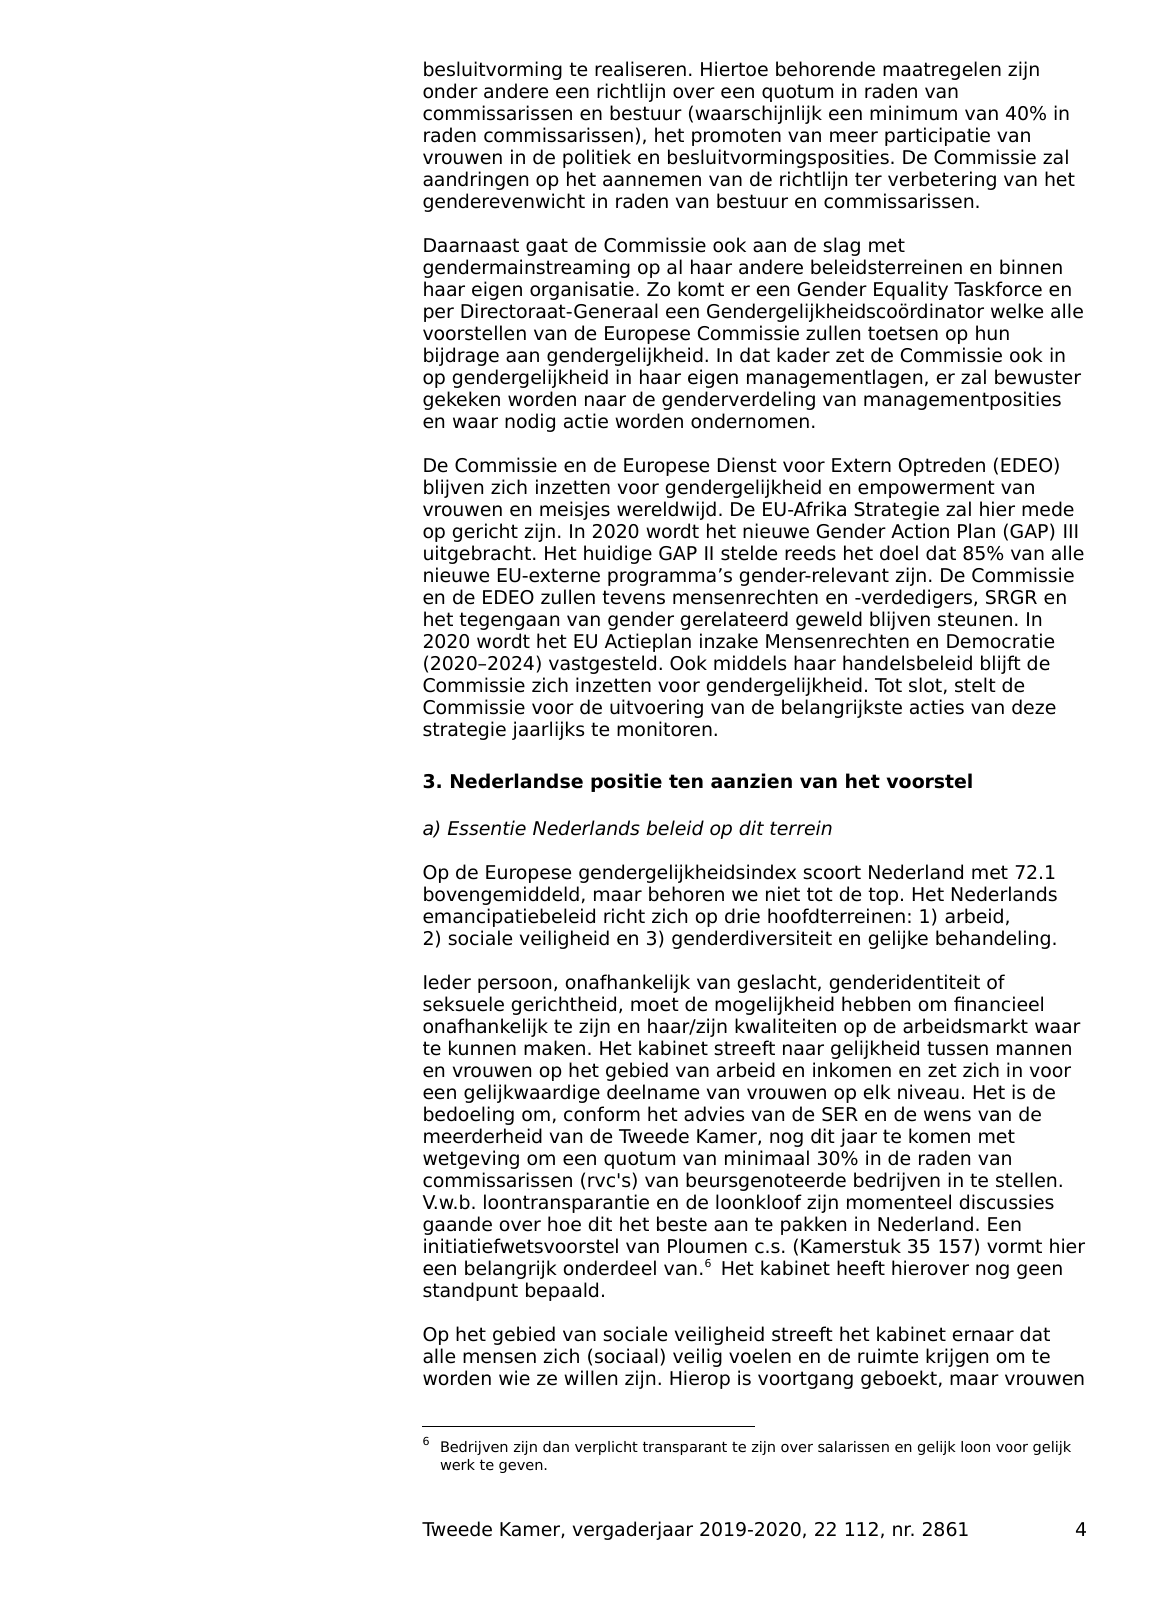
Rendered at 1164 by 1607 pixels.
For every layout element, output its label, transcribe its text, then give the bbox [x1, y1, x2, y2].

text Bedrijven zijn dan verplicht transparant te zijn over salarissen en gelijk loon voor gelijk werk te geven. [422, 1435, 1087, 1474]
subtitle 3. Nederlandse positie ten aanzien van het voorstel [422, 771, 1087, 793]
text De Commissie en de Europese Dienst voor Extern Optreden (EDEO) blijven zich inzetten voor gendergelijkheid en empowerment van vrouwen en meisjes wereldwijd. De EU-Afrika Strategie zal hier mede op gericht zijn. In 2020 wordt het nieuwe Gender Action Plan (GAP) III uitgebracht. Het huidige GAP II stelde reeds het doel dat 85% van alle nieuwe EU-externe programma’s gender-relevant zijn. De Commissie en de EDEO zullen tevens mensenrechten en -verdedigers, SRGR en het tegengaan van gender gerelateerd geweld blijven steunen. In 2020 wordt het EU Actieplan inzake Mensenrechten en Democratie (2020–2024) vastgesteld. Ook middels haar handelsbeleid blijft de Commissie zich inzetten voor gendergelijkheid. Tot slot, stelt de Commissie voor de uitvoering van de belangrijkste acties van deze strategie jaarlijks te monitoren. [422, 455, 1087, 741]
text Op de Europese gendergelijkheidsindex scoort Nederland met 72.1 bovengemiddeld, maar behoren we niet tot de top. Het Nederlands emancipatiebeleid richt zich op drie hoofdterreinen: 1) arbeid, 2) sociale veiligheid en 3) genderdiversiteit en gelijke behandeling. [422, 862, 1087, 950]
text Daarnaast gaat de Commissie ook aan de slag met gendermainstreaming op al haar andere beleidsterreinen en binnen haar eigen organisatie. Zo komt er een Gender Equality Taskforce en per Directoraat-Generaal een Gendergelijkheidscoördinator welke alle voorstellen van de Europese Commissie zullen toetsen op hun bijdrage aan gendergelijkheid. In dat kader zet de Commissie ook in op gendergelijkheid in haar eigen managementlagen, er zal bewuster gekeken worden naar de genderverdeling van managementposities en waar nodig actie worden ondernomen. [422, 235, 1087, 433]
subtitle a) Essentie Nederlands beleid op dit terrein [422, 818, 1087, 840]
text besluitvorming te realiseren. Hiertoe behorende maatregelen zijn onder andere een richtlijn over een quotum in raden van commissarissen en bestuur (waarschijnlijk een minimum van 40% in raden commissarissen), het promoten van meer participatie van vrouwen in de politiek en besluitvormingsposities. De Commissie zal aandringen op het aannemen van de richtlijn ter verbetering van het genderevenwicht in raden van bestuur en commissarissen. [422, 59, 1087, 213]
text Op het gebied van sociale veiligheid streeft het kabinet ernaar dat alle mensen zich (sociaal) veilig voelen en de ruimte krijgen om te worden wie ze willen zijn. Hierop is voortgang geboekt, maar vrouwen [422, 1324, 1087, 1390]
text Ieder persoon, onafhankelijk van geslacht, genderidentiteit of seksuele gerichtheid, moet de mogelijkheid hebben om financieel onafhankelijk te zijn en haar/zijn kwaliteiten op de arbeidsmarkt waar te kunnen maken. Het kabinet streeft naar gelijkheid tussen mannen en vrouwen op het gebied van arbeid en inkomen en zet zich in voor een gelijkwaardige deelname van vrouwen op elk niveau. Het is de bedoeling om, conform het advies van de SER en de wens van de meerderheid van de Tweede Kamer, nog dit jaar te komen met wetgeving om een quotum van minimaal 30% in de raden van commissarissen (rvc's) van beursgenoteerde bedrijven in te stellen. V.w.b. loontransparantie en de loonkloof zijn momenteel discussies gaande over hoe dit het beste aan te pakken in Nederland. Een initiatiefwetsvoorstel van Ploumen c.s. (Kamerstuk 35 157) vormt hier een belangrijk onderdeel van. Het kabinet heeft hierover nog geen standpunt bepaald. [422, 972, 1087, 1302]
